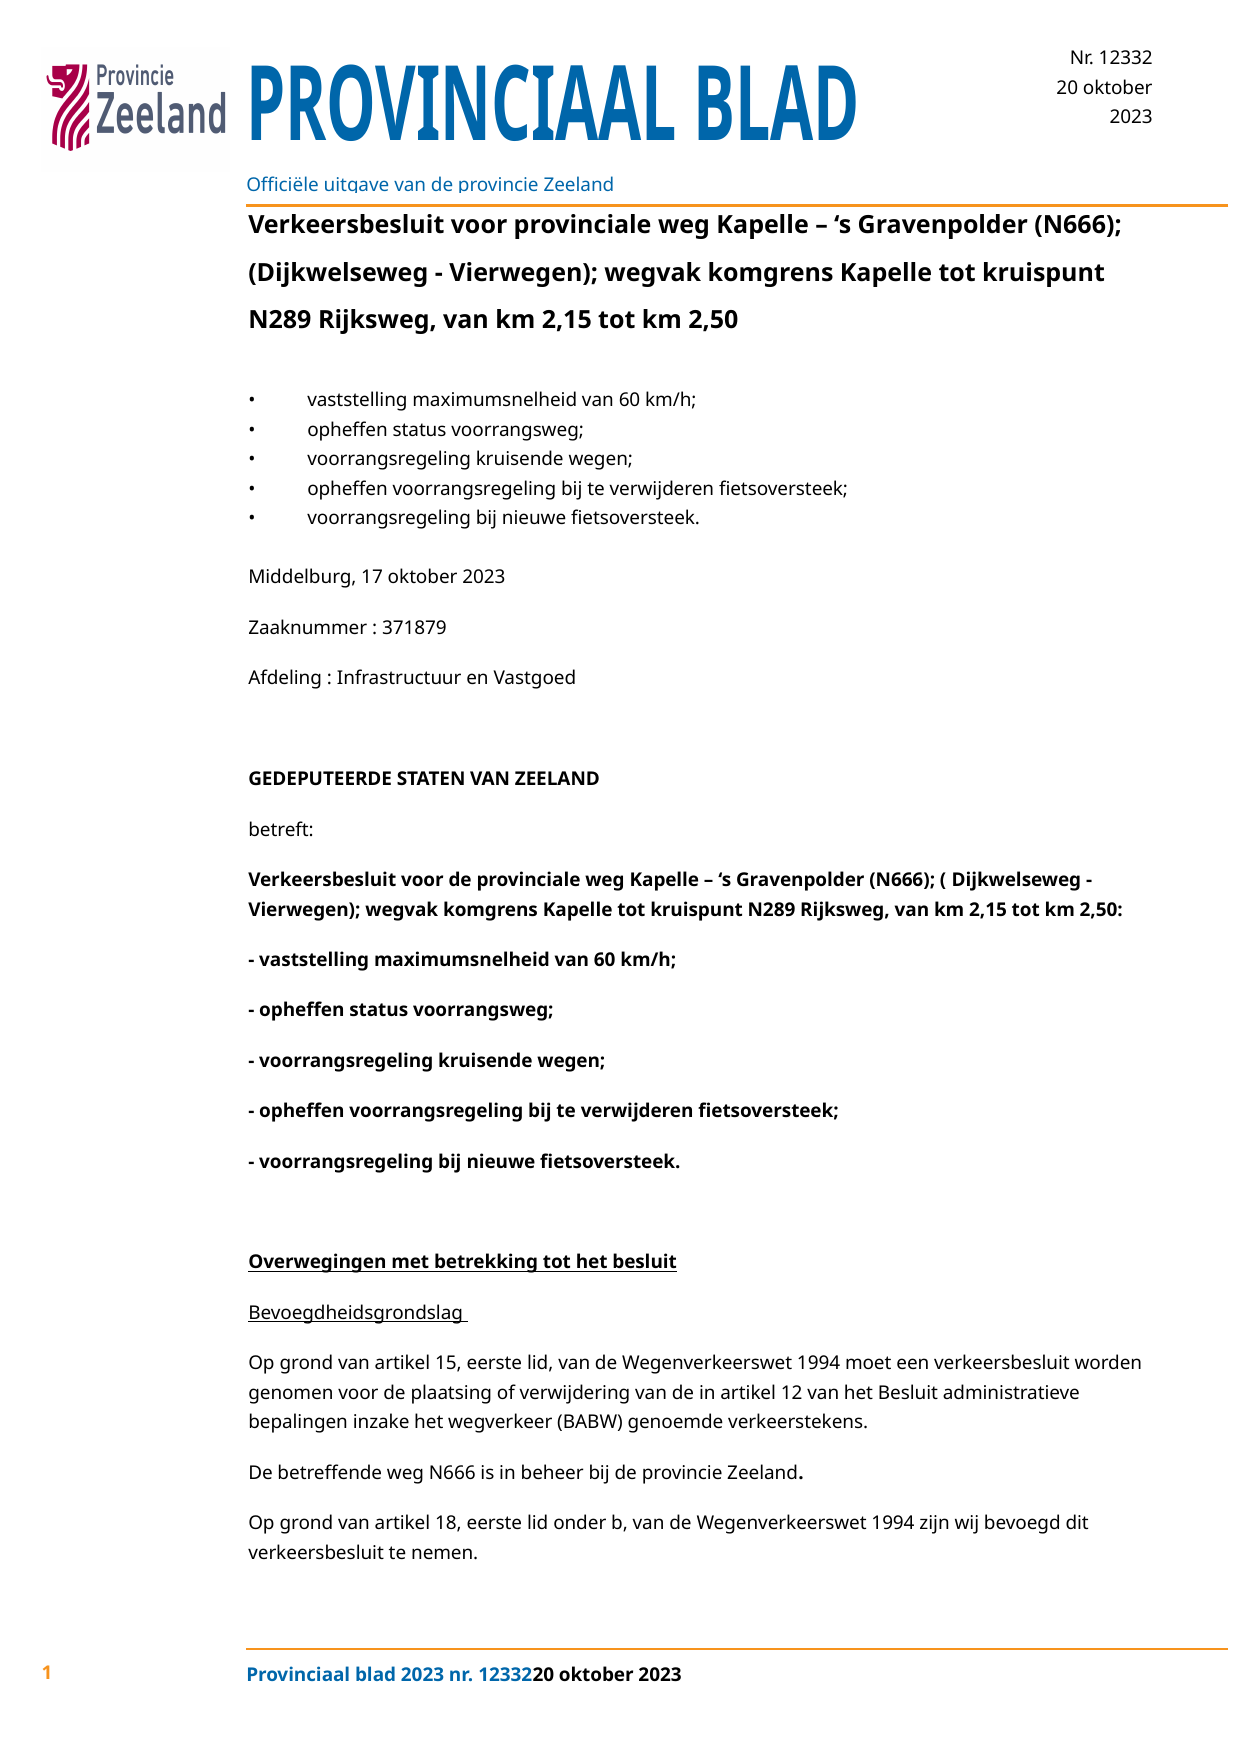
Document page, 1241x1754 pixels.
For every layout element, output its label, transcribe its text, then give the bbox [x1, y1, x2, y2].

text Zaaknummer : 371879 [248, 614, 1152, 640]
text De betreffende weg N666 is in beheer bij de provincie Zeeland. [248, 1459, 1152, 1485]
text - opheffen voorrangsregeling bij te verwijderen fietsoversteek; [248, 1097, 1152, 1123]
text Overwegingen met betrekking tot het besluit [248, 1249, 1152, 1274]
list voorrangsregeling kruisende wegen; [248, 445, 1152, 471]
text Bevoegdheidsgrondslag [248, 1299, 1152, 1325]
text - vaststelling maximumsnelheid van 60 km/h; [248, 946, 1152, 972]
list voorrangsregeling bij nieuwe fietsoversteek. [248, 504, 1152, 530]
text - voorrangsregeling kruisende wegen; [248, 1047, 1152, 1073]
text Afdeling : Infrastructuur en Vastgoed [248, 664, 1152, 690]
list opheffen voorrangsregeling bij te verwijderen fietsoversteek; [248, 475, 1152, 501]
list vaststelling maximumsnelheid van 60 km/h; [248, 386, 1152, 412]
text Verkeersbesluit voor de provinciale weg Kapelle – ‘s Gravenpolder (N666); ( Dijkwelseweg - Vierwegen); wegvak komgrens Kapelle tot kruispunt N289 Rijksweg, van km 2,15 tot km 2,50: [248, 866, 1152, 922]
text betreft: [248, 816, 1152, 842]
list opheffen status voorrangsweg; [248, 416, 1152, 442]
text Middelburg, 17 oktober 2023 [248, 564, 1152, 589]
text Verkeersbesluit voor provinciale weg Kapelle – ‘s Gravenpolder (N666); (Dijkwelseweg - Vierwegen); wegvak komgrens Kapelle tot kruispunt N289 Rijksweg, van km 2,15 tot km 2,50 [248, 207, 1152, 336]
text - opheffen status voorrangsweg; [248, 997, 1152, 1022]
picture [41, 47, 231, 172]
text GEDEPUTEERDE STATEN VAN ZEELAND [248, 765, 1152, 791]
text - voorrangsregeling bij nieuwe fietsoversteek. [248, 1148, 1152, 1174]
text Op grond van artikel 15, eerste lid, van de Wegenverkeerswet 1994 moet een verkeersbesluit worden genomen voor de plaatsing of verwijdering van de in artikel 12 van het Besluit administratieve bepalingen inzake het wegverkeer (BABW) genoemde verkeerstekens. [248, 1349, 1152, 1434]
text Op grond van artikel 18, eerste lid onder b, van de Wegenverkeerswet 1994 zijn wij bevoegd dit verkeersbesluit te nemen. [248, 1509, 1152, 1565]
